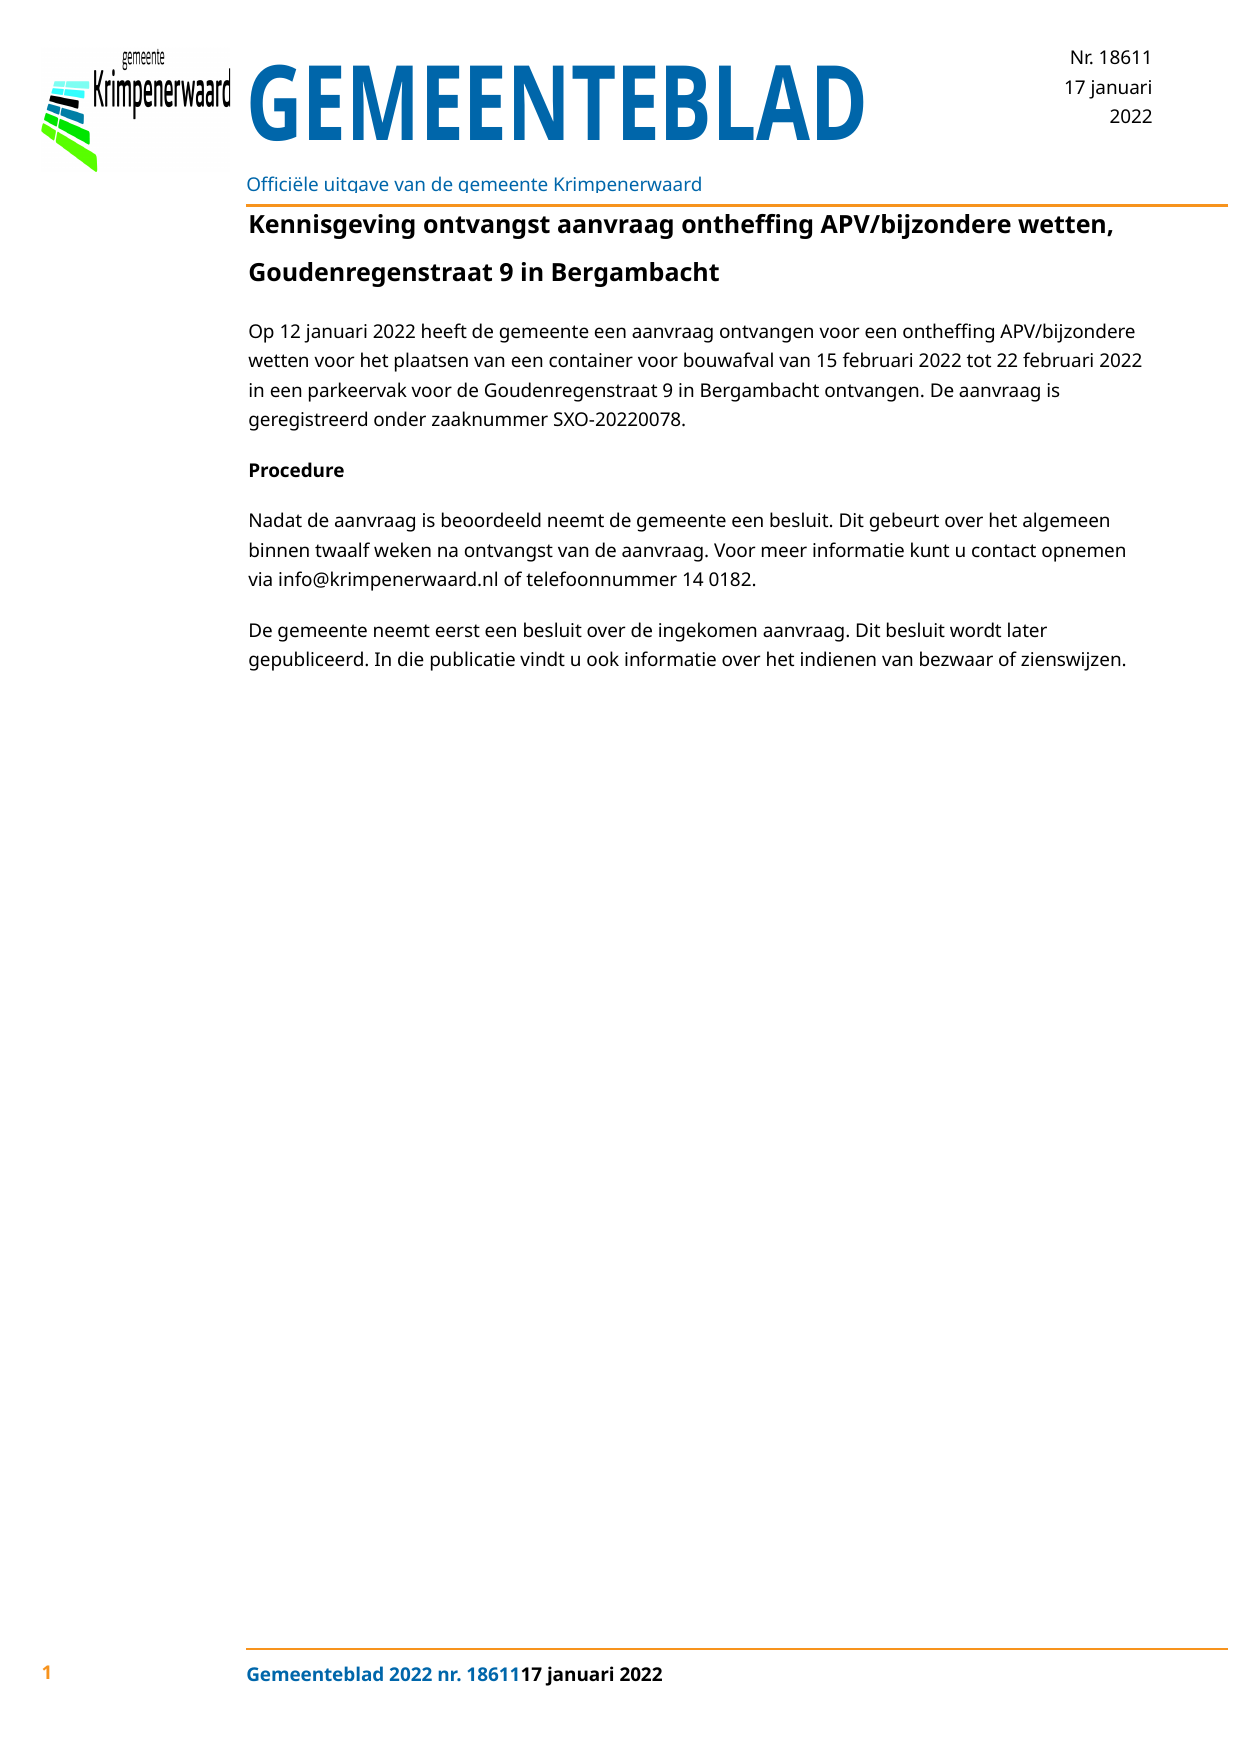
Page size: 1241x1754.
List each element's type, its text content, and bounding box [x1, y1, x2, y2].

text Nadat de aanvraag is beoordeeld neemt de gemeente een besluit. Dit gebeurt over het algemeen binnen twaalf weken na ontvangst van de aanvraag. Voor meer informatie kunt u contact opnemen via info@krimpenerwaard.nl of telefoonnummer 14 0182. [248, 507, 1152, 592]
text De gemeente neemt eerst een besluit over de ingekomen aanvraag. Dit besluit wordt later gepubliceerd. In die publicatie vindt u ook informatie over het indienen van bezwaar of zienswijzen. [248, 617, 1152, 672]
text Kennisgeving ontvangst aanvraag ontheffing APV/bijzondere wetten, Goudenregenstraat 9 in Bergambacht [248, 207, 1152, 288]
picture [41, 47, 231, 172]
text Procedure [248, 457, 1152, 483]
text Op 12 januari 2022 heeft de gemeente een aanvraag ontvangen voor een ontheffing APV/bijzondere wetten voor het plaatsen van een container voor bouwafval van 15 februari 2022 tot 22 februari 2022 in een parkeervak voor de Goudenregenstraat 9 in Bergambacht ontvangen. De aanvraag is geregistreerd onder zaaknummer SXO-20220078. [248, 318, 1152, 432]
